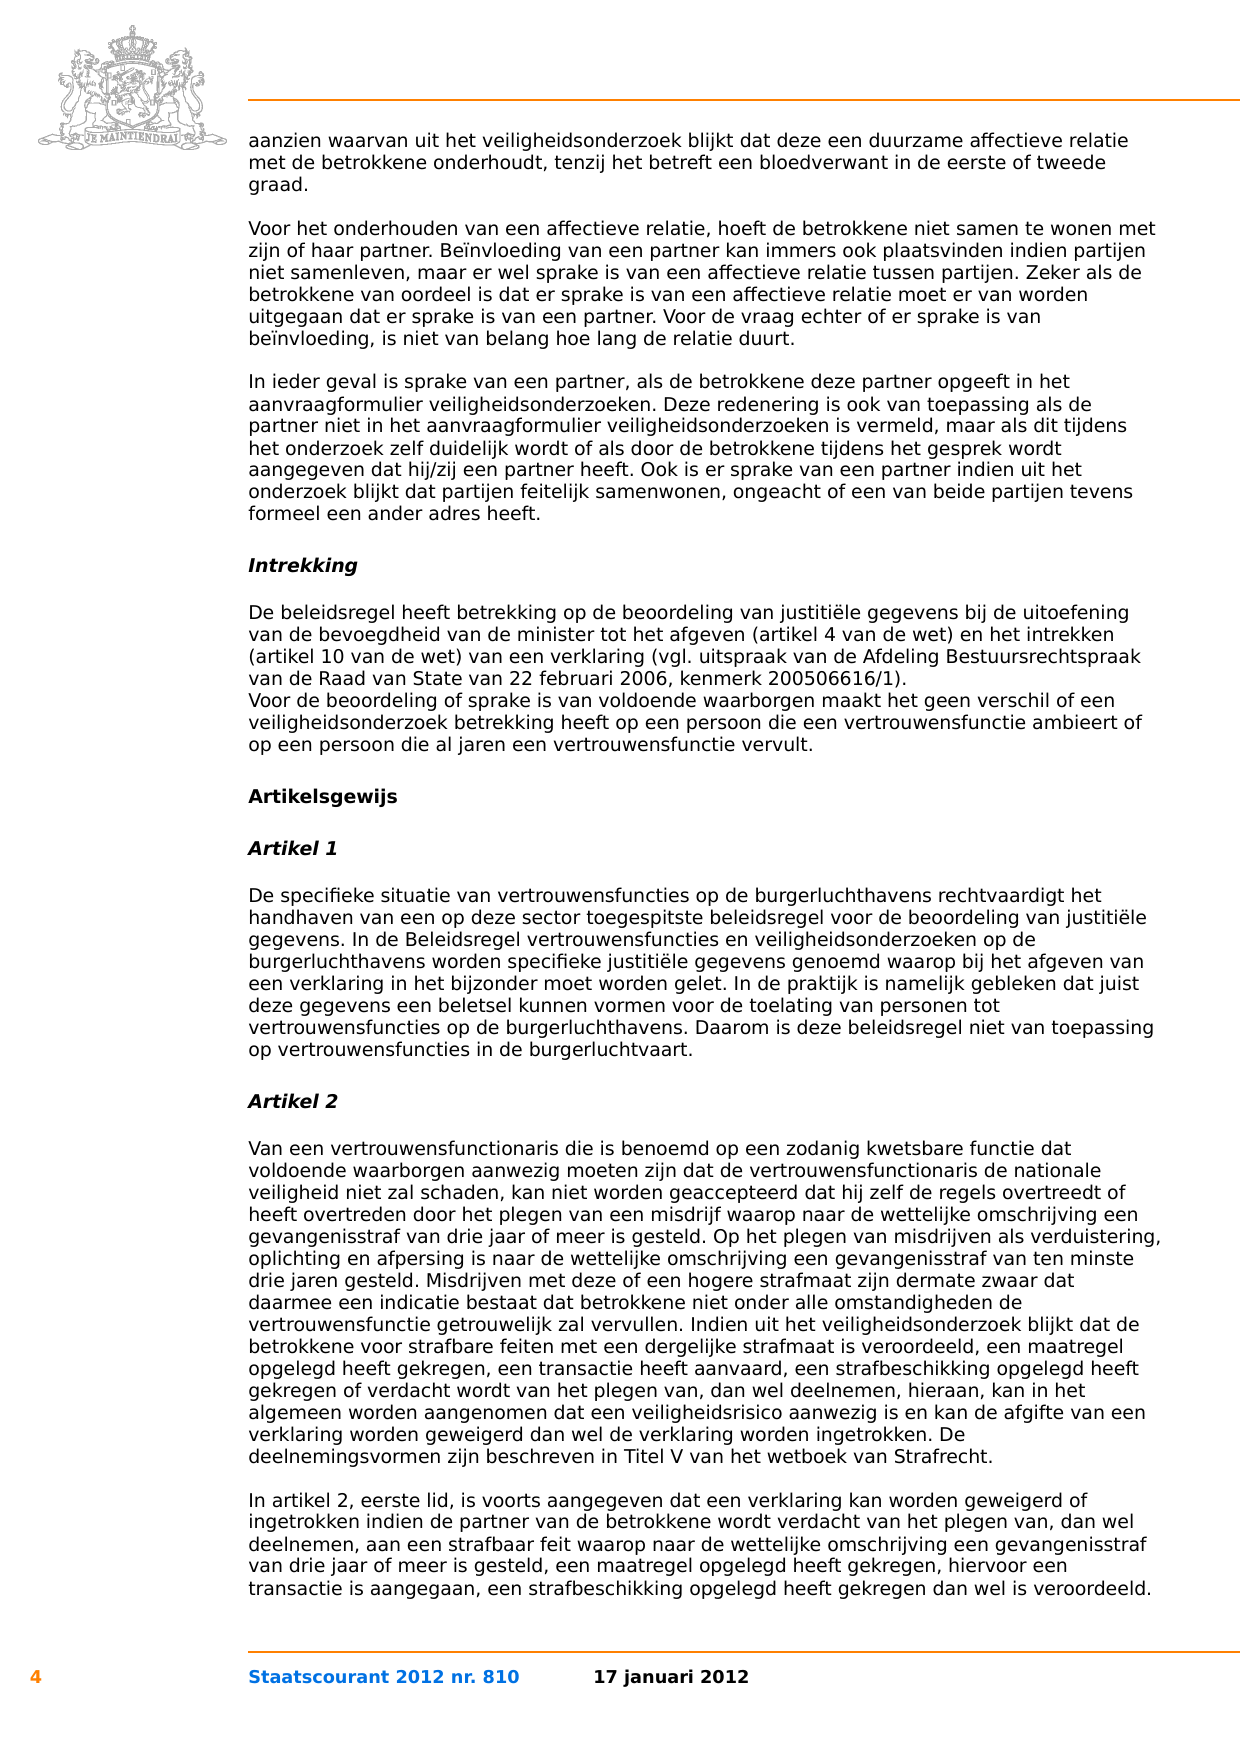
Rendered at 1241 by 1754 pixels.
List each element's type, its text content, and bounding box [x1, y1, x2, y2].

subtitle Artikelsgewijs [248, 786, 1163, 808]
subtitle Artikel 1 [248, 838, 1163, 860]
text De specifieke situatie van vertrouwensfuncties op de burgerluchthavens rechtvaardigt het handhaven van een op deze sector toegespitste beleidsregel voor de beoordeling van justitiële gegevens. In de Beleidsregel vertrouwensfuncties en veiligheidsonderzoeken op de burgerluchthavens worden specifieke justitiële gegevens genoemd waarop bij het afgeven van een verklaring in het bijzonder moet worden gelet. In de praktijk is namelijk gebleken dat juist deze gegevens een beletsel kunnen vormen voor de toelating van personen tot vertrouwensfuncties op de burgerluchthavens. Daarom is deze beleidsregel niet van toepassing op vertrouwensfuncties in de burgerluchtvaart. [248, 885, 1163, 1061]
subtitle Artikel 2 [248, 1091, 1163, 1113]
picture [38, 25, 227, 150]
text Voor de beoordeling of sprake is van voldoende waarborgen maakt het geen verschil of een veiligheidsonderzoek betrekking heeft op een persoon die een vertrouwensfunctie ambieert of op een persoon die al jaren een vertrouwensfunctie vervult. [248, 690, 1163, 756]
text In artikel 2, eerste lid, is voorts aangegeven dat een verklaring kan worden geweigerd of ingetrokken indien de partner van de betrokkene wordt verdacht van het plegen van, dan wel deelnemen, aan een strafbaar feit waarop naar de wettelijke omschrijving een gevangenisstraf van drie jaar of meer is gesteld, een maatregel opgelegd heeft gekregen, hiervoor een transactie is aangegaan, een strafbeschikking opgelegd heeft gekregen dan wel is veroordeeld. [248, 1489, 1163, 1599]
text In ieder geval is sprake van een partner, als de betrokkene deze partner opgeeft in het aanvraagformulier veiligheidsonderzoeken. Deze redenering is ook van toepassing als de partner niet in het aanvraagformulier veiligheidsonderzoeken is vermeld, maar als dit tijdens het onderzoek zelf duidelijk wordt of als door de betrokkene tijdens het gesprek wordt aangegeven dat hij/zij een partner heeft. Ook is er sprake van een partner indien uit het onderzoek blijkt dat partijen feitelijk samenwonen, ongeacht of een van beide partijen tevens formeel een ander adres heeft. [248, 371, 1163, 525]
text aanzien waarvan uit het veiligheidsonderzoek blijkt dat deze een duurzame affectieve relatie met de betrokkene onderhoudt, tenzij het betreft een bloedverwant in de eerste of tweede graad. [248, 130, 1163, 196]
text Voor het onderhouden van een affectieve relatie, hoeft de betrokkene niet samen te wonen met zijn of haar partner. Beïnvloeding van een partner kan immers ook plaatsvinden indien partijen niet samenleven, maar er wel sprake is van een affectieve relatie tussen partijen. Zeker als de betrokkene van oordeel is dat er sprake is van een affectieve relatie moet er van worden uitgegaan dat er sprake is van een partner. Voor de vraag echter of er sprake is van beïnvloeding, is niet van belang hoe lang de relatie duurt. [248, 218, 1163, 349]
text Van een vertrouwensfunctionaris die is benoemd op een zodanig kwetsbare functie dat voldoende waarborgen aanwezig moeten zijn dat de vertrouwensfunctionaris de nationale veiligheid niet zal schaden, kan niet worden geaccepteerd dat hij zelf de regels overtreedt of heeft overtreden door het plegen van een misdrijf waarop naar de wettelijke omschrijving een gevangenisstraf van drie jaar of meer is gesteld. Op het plegen van misdrijven als verduistering, oplichting en afpersing is naar de wettelijke omschrijving een gevangenisstraf van ten minste drie jaren gesteld. Misdrijven met deze of een hogere strafmaat zijn dermate zwaar dat daarmee een indicatie bestaat dat betrokkene niet onder alle omstandigheden de vertrouwensfunctie getrouwelijk zal vervullen. Indien uit het veiligheidsonderzoek blijkt dat de betrokkene voor strafbare feiten met een dergelijke strafmaat is veroordeeld, een maatregel opgelegd heeft gekregen, een transactie heeft aanvaard, een strafbeschikking opgelegd heeft gekregen of verdacht wordt van het plegen van, dan wel deelnemen, hieraan, kan in het algemeen worden aangenomen dat een veiligheidsrisico aanwezig is en kan de afgifte van een verklaring worden geweigerd dan wel de verklaring worden ingetrokken. De deelnemingsvormen zijn beschreven in Titel V van het wetboek van Strafrecht. [248, 1138, 1163, 1468]
subtitle Intrekking [248, 555, 1163, 577]
text De beleidsregel heeft betrekking op de beoordeling van justitiële gegevens bij de uitoefening van de bevoegdheid van de minister tot het afgeven (artikel 4 van de wet) en het intrekken (artikel 10 van de wet) van een verklaring (vgl. uitspraak van de Afdeling Bestuursrechtspraak van de Raad van State van 22 februari 2006, kenmerk 200506616/1). [248, 602, 1163, 690]
